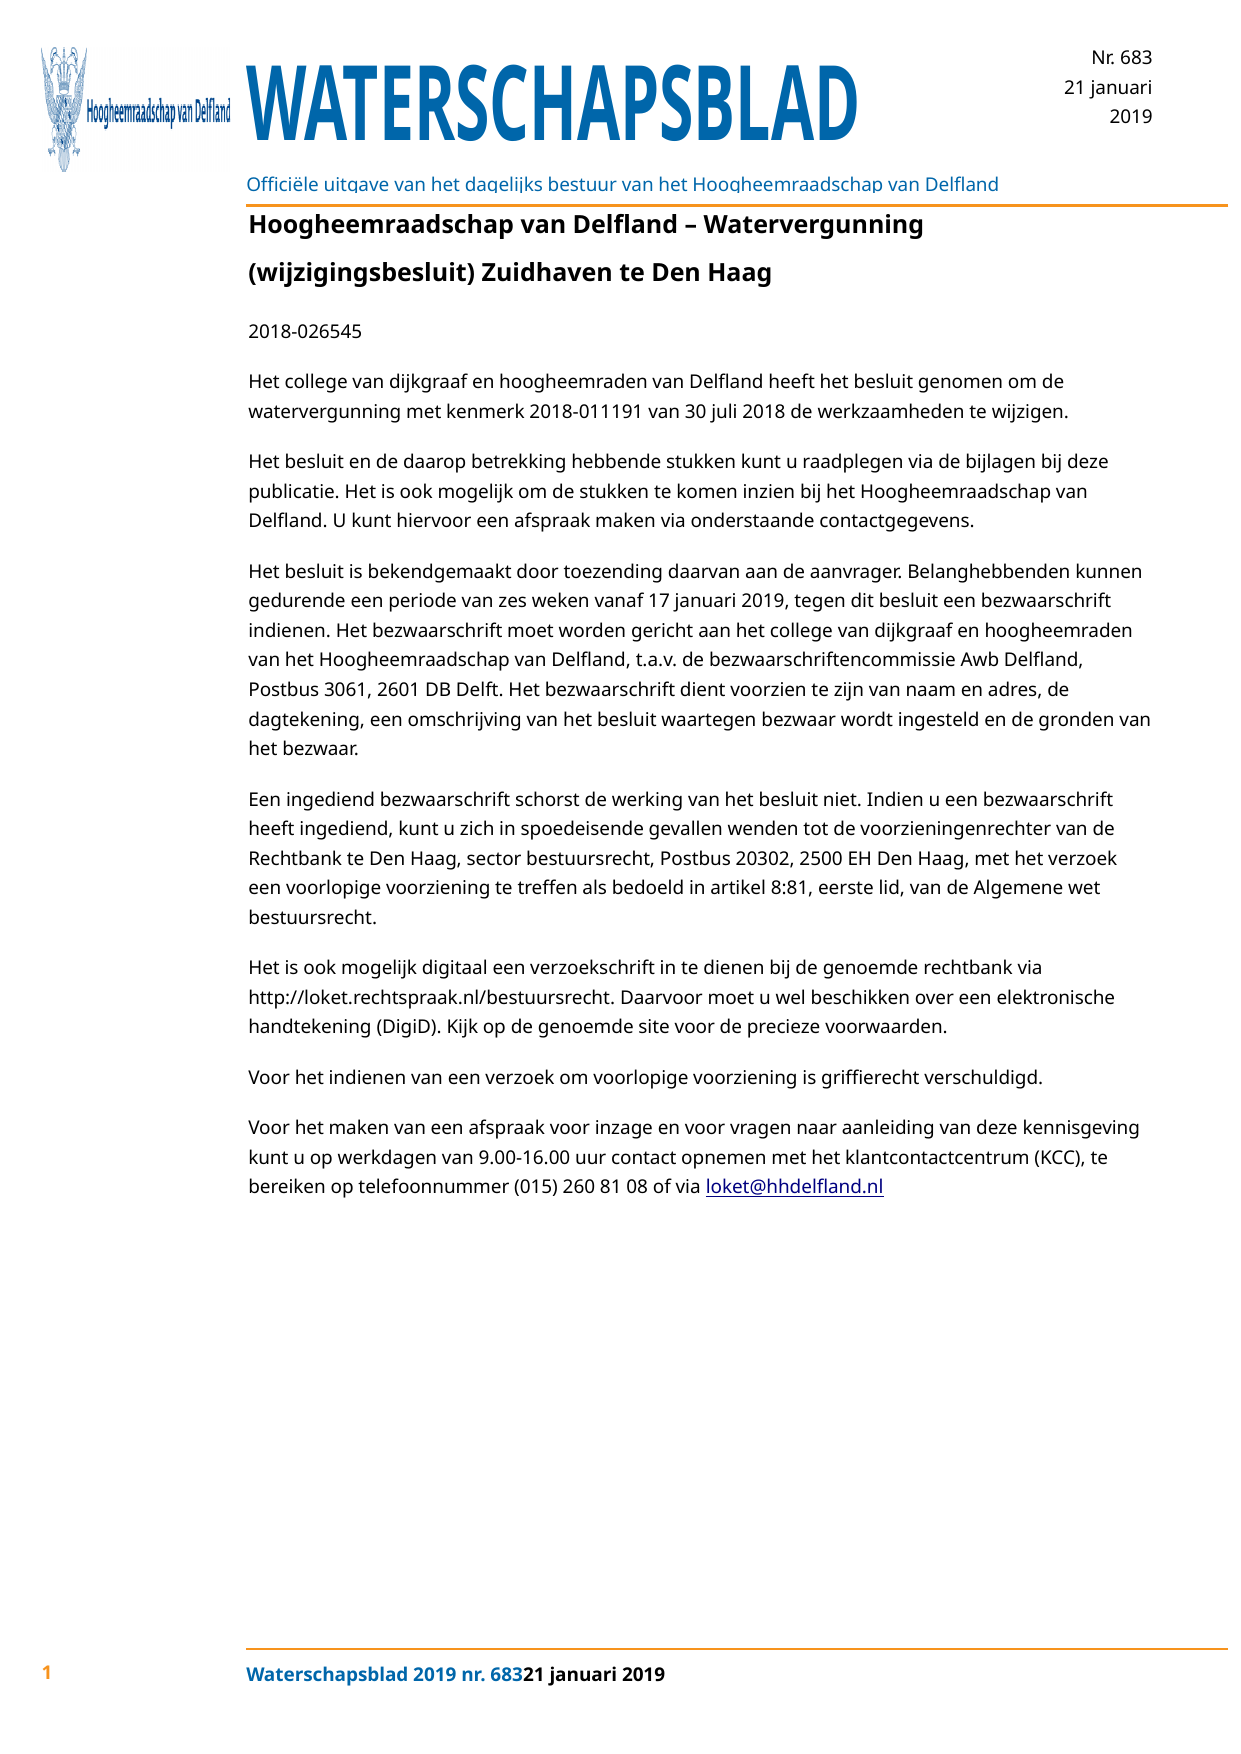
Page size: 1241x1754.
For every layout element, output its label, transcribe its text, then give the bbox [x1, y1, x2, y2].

text Voor het indienen van een verzoek om voorlopige voorziening is griffierecht verschuldigd. [248, 1064, 1152, 1090]
text Het besluit is bekendgemaakt door toezending daarvan aan de aanvrager. Belanghebbenden kunnen gedurende een periode van zes weken vanaf 17 januari 2019, tegen dit besluit een bezwaarschrift indienen. Het bezwaarschrift moet worden gericht aan het college van dijkgraaf en hoogheemraden van het Hoogheemraadschap van Delfland, t.a.v. de bezwaarschriftencommissie Awb Delfland, Postbus 3061, 2601 DB Delft. Het bezwaarschrift dient voorzien te zijn van naam en adres, de dagtekening, een omschrijving van het besluit waartegen bezwaar wordt ingesteld en de gronden van het bezwaar. [248, 558, 1152, 761]
text Een ingediend bezwaarschrift schorst de werking van het besluit niet. Indien u een bezwaarschrift heeft ingediend, kunt u zich in spoedeisende gevallen wenden tot de voorzieningenrechter van de Rechtbank te Den Haag, sector bestuursrecht, Postbus 20302, 2500 EH Den Haag, met het verzoek een voorlopige voorziening te treffen als bedoeld in artikel 8:81, eerste lid, van de Algemene wet bestuursrecht. [248, 786, 1152, 930]
picture [41, 47, 231, 172]
text 2018-026545 [248, 318, 1152, 344]
text Hoogheemraadschap van Delfland – Watervergunning (wijzigingsbesluit) Zuidhaven te Den Haag [248, 207, 1152, 288]
text Voor het maken van een afspraak voor inzage en voor vragen naar aanleiding van deze kennisgeving kunt u op werkdagen van 9.00-16.00 uur contact opnemen met het klantcontactcentrum (KCC), te bereiken op telefoonnummer (015) 260 81 08 of via loket@hhdelfland.nl [248, 1114, 1152, 1199]
text Het besluit en de daarop betrekking hebbende stukken kunt u raadplegen via de bijlagen bij deze publicatie. Het is ook mogelijk om de stukken te komen inzien bij het Hoogheemraadschap van Delfland. U kunt hiervoor een afspraak maken via onderstaande contactgegevens. [248, 448, 1152, 533]
text Het is ook mogelijk digitaal een verzoekschrift in te dienen bij de genoemde rechtbank via http://loket.rechtspraak.nl/bestuursrecht. Daarvoor moet u wel beschikken over een elektronische handtekening (DigiD). Kijk op de genoemde site voor de precieze voorwaarden. [248, 954, 1152, 1039]
text Het college van dijkgraaf en hoogheemraden van Delfland heeft het besluit genomen om de watervergunning met kenmerk 2018-011191 van 30 juli 2018 de werkzaamheden te wijzigen. [248, 368, 1152, 424]
